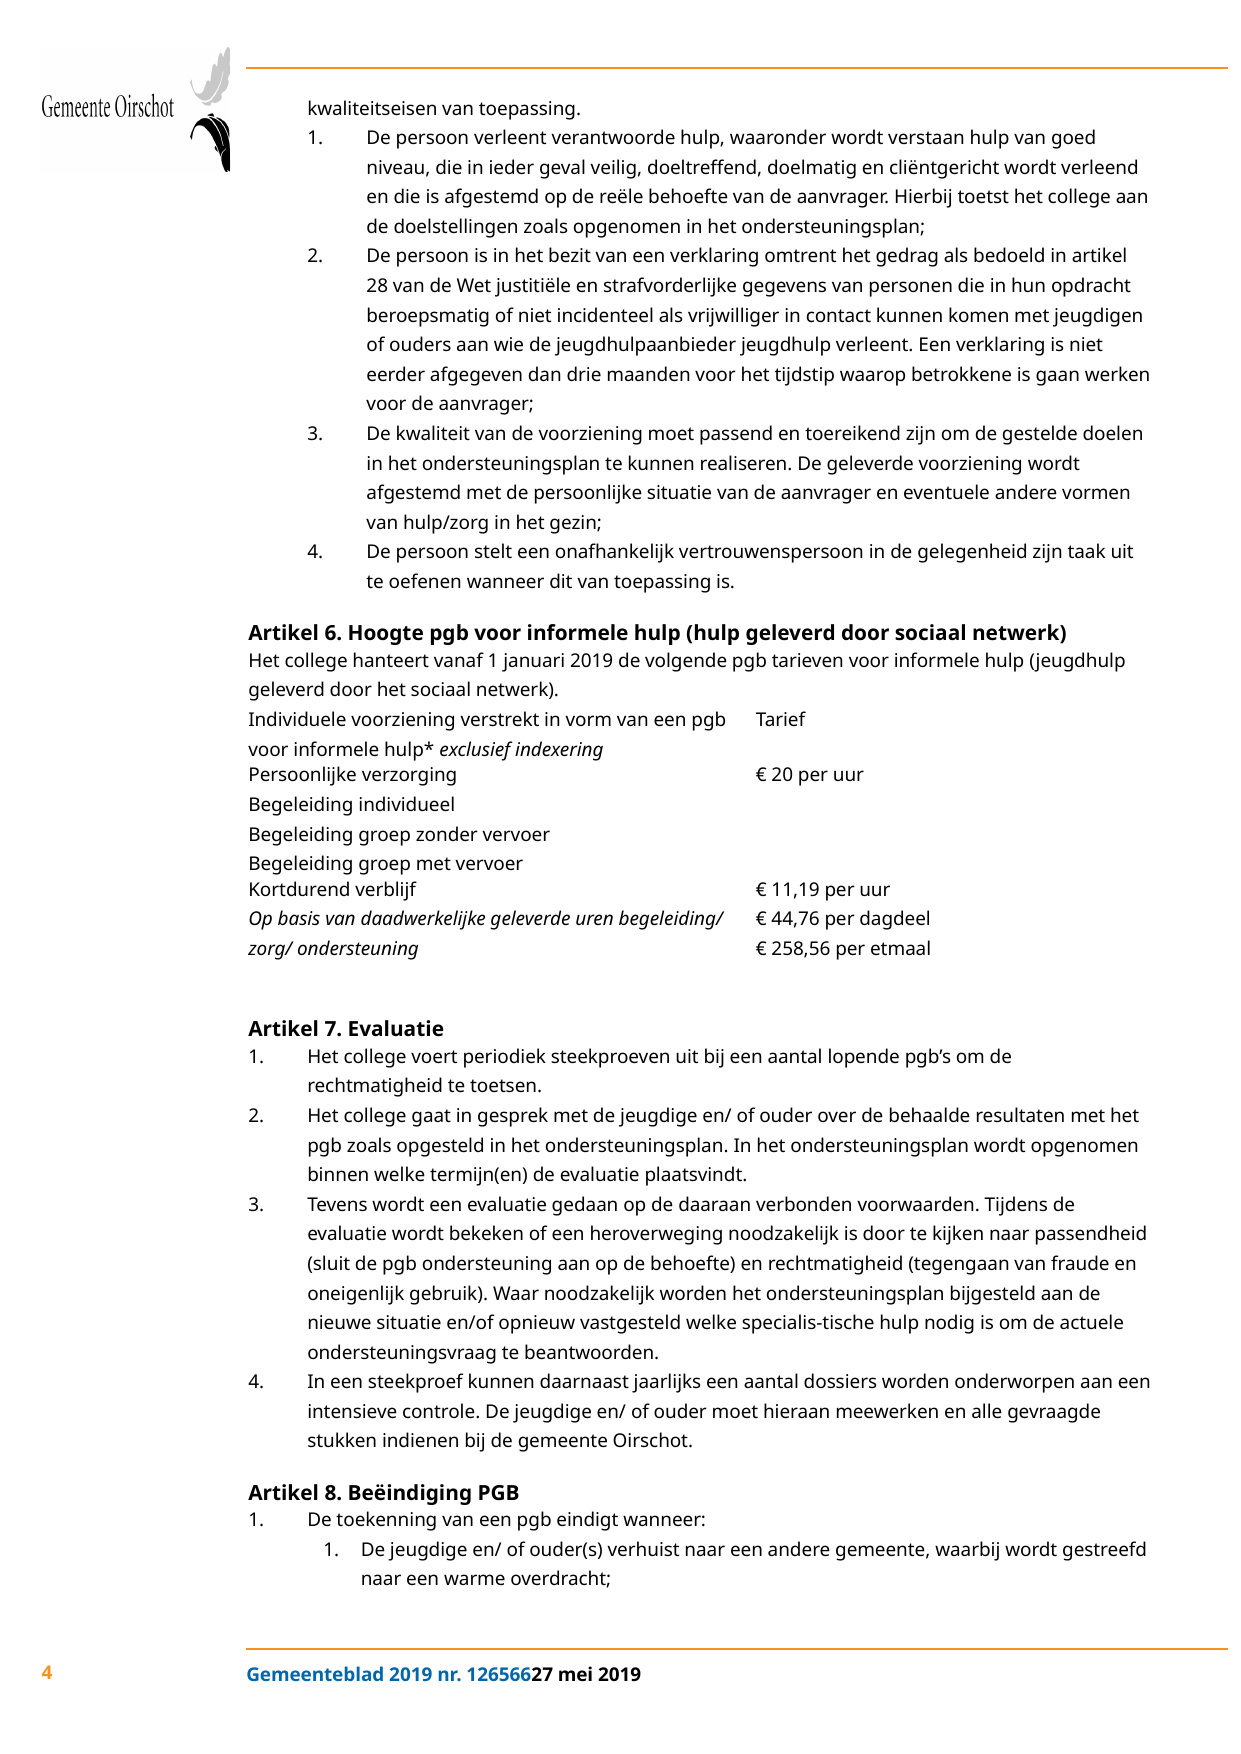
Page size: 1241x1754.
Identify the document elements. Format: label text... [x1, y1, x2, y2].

list De persoon verleent verantwoorde hulp, waaronder wordt verstaan hulp van goed niveau, die in ieder geval veilig, doeltreffend, doelmatig en cliëntgericht wordt verleend en die is afgestemd op de reële behoefte van de aanvrager. Hierbij toetst het college aan de doelstellingen zoals opgenomen in het ondersteuningsplan; [307, 124, 1152, 239]
text Artikel 7. Evaluatie [248, 1014, 1152, 1043]
table_header Tarief [756, 706, 1152, 762]
table_cell € 11,19 per uur € 44,76 per dagdeel € 258,56 per etmaal [756, 876, 1152, 961]
text Het college hanteert vanaf 1 januari 2019 de volgende pgb tarieven voor informele hulp (jeugdhulp geleverd door het sociaal netwerk). [248, 647, 1152, 702]
list Het college gaat in gesprek met de jeugdige en/ of ouder over de behaalde resultaten met het pgb zoals opgesteld in het ondersteuningsplan. In het ondersteuningsplan wordt opgenomen binnen welke termijn(en) de evaluatie plaatsvindt. [248, 1102, 1152, 1187]
list Tevens wordt een evaluatie gedaan op de daaraan verbonden voorwaarden. Tijdens de evaluatie wordt bekeken of een heroverweging noodzakelijk is door te kijken naar passendheid (sluit de pgb ondersteuning aan op de behoefte) en rechtmatigheid (tegengaan van fraude en oneigenlijk gebruik). Waar noodzakelijk worden het ondersteuningsplan bijgesteld aan de nieuwe situatie en/of opnieuw vastgesteld welke specialis-tische hulp nodig is om de actuele ondersteuningsvraag te beantwoorden. [248, 1191, 1152, 1364]
list kwaliteitseisen van toepassing. [248, 95, 1152, 121]
table_cell Persoonlijke verzorging Begeleiding individueel Begeleiding groep zonder vervoer Begeleiding groep met vervoer [248, 762, 756, 876]
list Het college voert periodiek steekproeven uit bij een aantal lopende pgb’s om de rechtmatigheid te toetsen. [248, 1043, 1152, 1098]
list De kwaliteit van de voorziening moet passend en toereikend zijn om de gestelde doelen in het ondersteuningsplan te kunnen realiseren. De geleverde voorziening wordt afgestemd met de persoonlijke situatie van de aanvrager en eventuele andere vormen van hulp/zorg in het gezin; [307, 420, 1152, 535]
table_header Individuele voorziening verstrekt in vorm van een pgb voor informele hulp* exclusief indexering [248, 706, 756, 762]
list In een steekproef kunnen daarnaast jaarlijks een aantal dossiers worden onderworpen aan een intensieve controle. De jeugdige en/ of ouder moet hieraan meewerken en alle gevraagde stukken indienen bij de gemeente Oirschot. [248, 1368, 1152, 1453]
picture [41, 47, 231, 172]
text Artikel 8. Beëindiging PGB [248, 1478, 1152, 1506]
list De toekenning van een pgb eindigt wanneer: [248, 1506, 1152, 1532]
list De persoon is in het bezit van een verklaring omtrent het gedrag als bedoeld in artikel 28 van de Wet justitiële en strafvorderlijke gegevens van personen die in hun opdracht beroepsmatig of niet incidenteel als vrijwilliger in contact kunnen komen met jeugdigen of ouders aan wie de jeugdhulpaanbieder jeugdhulp verleent. Een verklaring is niet eerder afgegeven dan drie maanden voor het tijdstip waarop betrokkene is gaan werken voor de aanvrager; [307, 243, 1152, 416]
table_cell Kortdurend verblijf Op basis van daadwerkelijke geleverde uren begeleiding/ zorg/ ondersteuning [248, 876, 756, 961]
table_cell € 20 per uur [756, 762, 1152, 876]
text Artikel 6. Hoogte pgb voor informele hulp (hulp geleverd door sociaal netwerk) [248, 618, 1152, 647]
list De persoon stelt een onafhankelijk vertrouwenspersoon in de gelegenheid zijn taak uit te oefenen wanneer dit van toepassing is. [307, 538, 1152, 594]
list De jeugdige en/ of ouder(s) verhuist naar een andere gemeente, waarbij wordt gestreefd naar een warme overdracht; [323, 1536, 1152, 1591]
